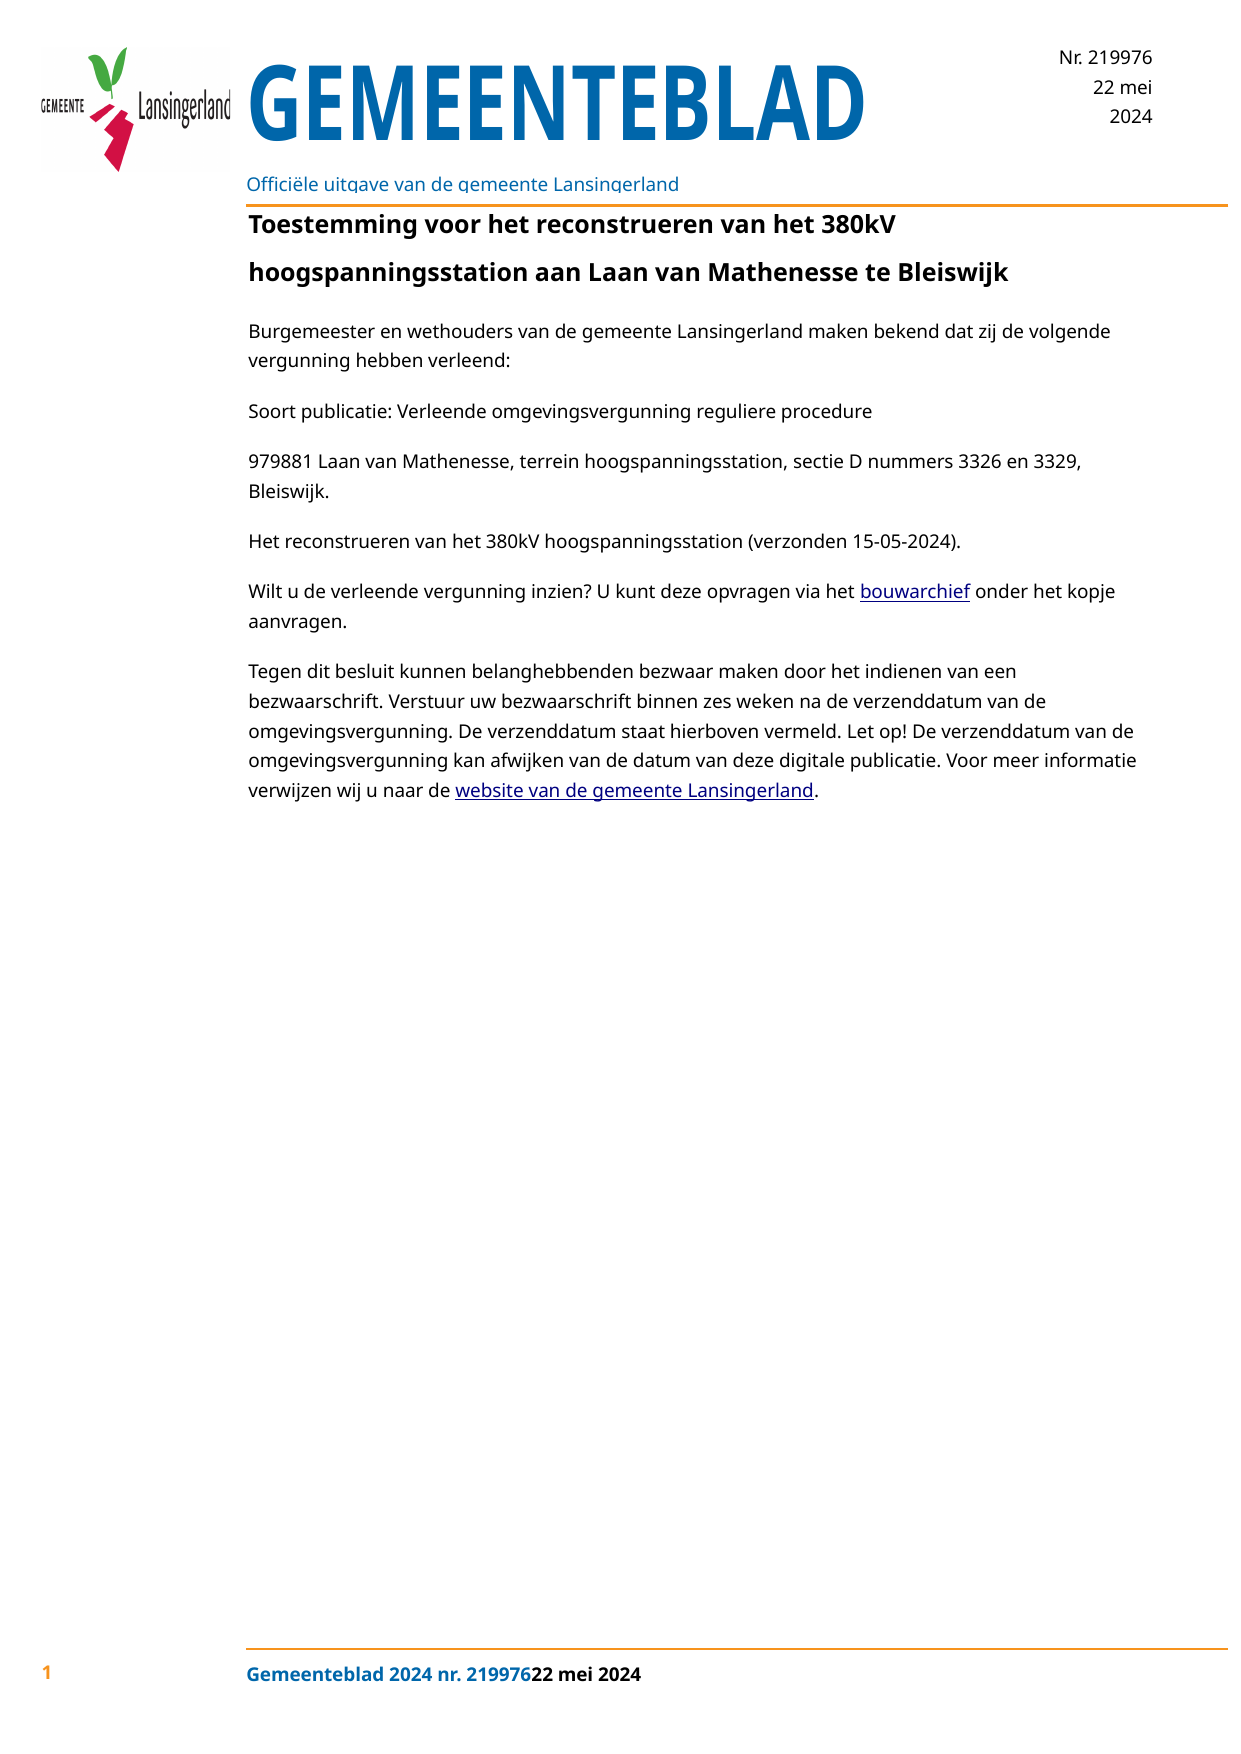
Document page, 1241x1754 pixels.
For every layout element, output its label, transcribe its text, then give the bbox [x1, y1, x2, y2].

text Burgemeester en wethouders van de gemeente Lansingerland maken bekend dat zij de volgende vergunning hebben verleend: [248, 318, 1152, 373]
picture [41, 47, 231, 172]
text Tegen dit besluit kunnen belanghebbenden bezwaar maken door het indienen van een bezwaarschrift. Verstuur uw bezwaarschrift binnen zes weken na de verzenddatum van de omgevingsvergunning. De verzenddatum staat hierboven vermeld. Let op! De verzenddatum van de omgevingsvergunning kan afwijken van de datum van deze digitale publicatie. Voor meer informatie verwijzen wij u naar de website van de gemeente Lansingerland. [248, 659, 1152, 803]
text Soort publicatie: Verleende omgevingsvergunning reguliere procedure [248, 398, 1152, 424]
text Het reconstrueren van het 380kV hoogspanningsstation (verzonden 15-05-2024). [248, 528, 1152, 554]
text Wilt u de verleende vergunning inzien? U kunt deze opvragen via het bouwarchief onder het kopje aanvragen. [248, 579, 1152, 634]
text Toestemming voor het reconstrueren van het 380kV hoogspanningsstation aan Laan van Mathenesse te Bleiswijk [248, 207, 1152, 288]
text 979881 Laan van Mathenesse, terrein hoogspanningsstation, sectie D nummers 3326 en 3329, Bleiswijk. [248, 448, 1152, 504]
